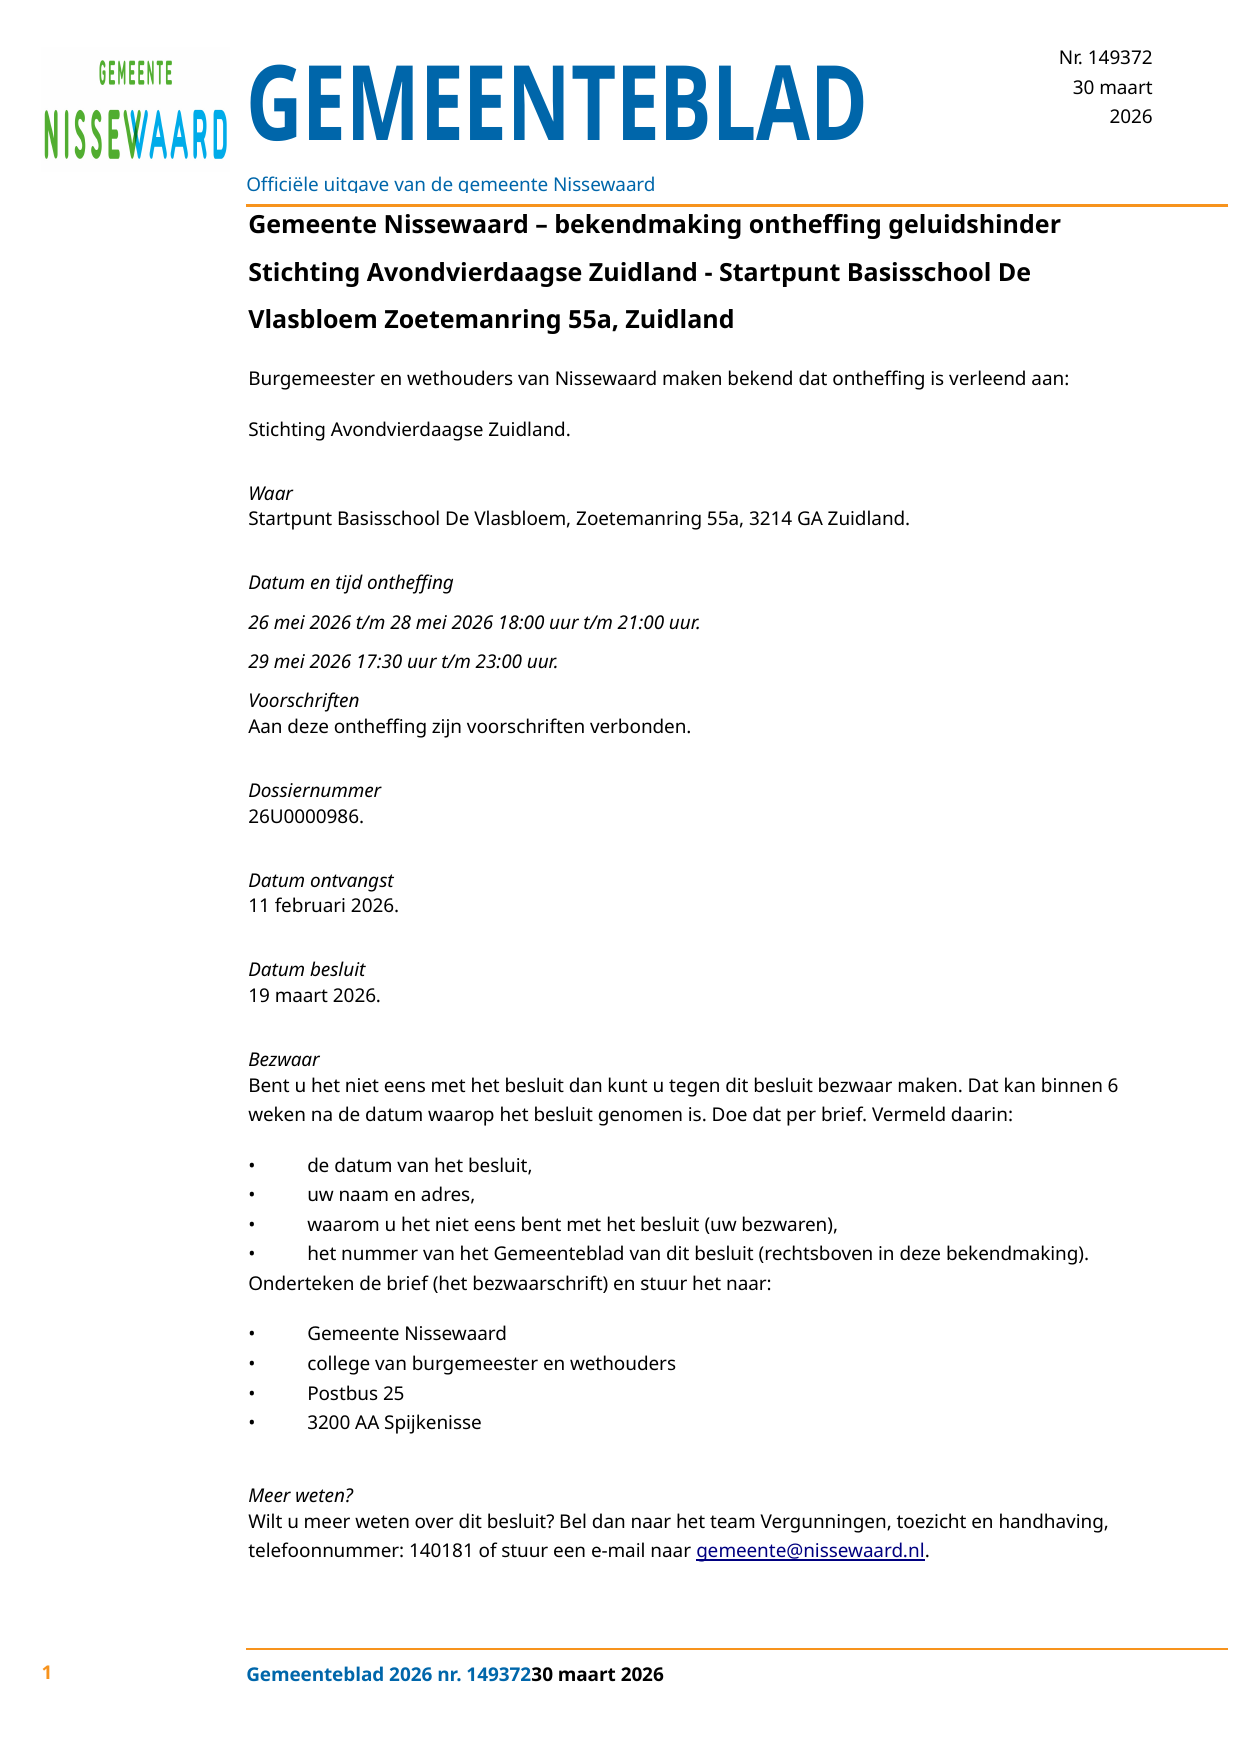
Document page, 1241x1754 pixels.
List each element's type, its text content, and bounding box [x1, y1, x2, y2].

text Gemeente Nissewaard – bekendmaking ontheffing geluidshinder Stichting Avondvierdaagse Zuidland - Startpunt Basisschool De Vlasbloem Zoetemanring 55a, Zuidland [248, 207, 1152, 336]
text 26 mei 2026 t/m 28 mei 2026 18:00 uur t/m 21:00 uur. [248, 609, 1152, 634]
list Postbus 25 [248, 1380, 1152, 1406]
list college van burgemeester en wethouders [248, 1350, 1152, 1376]
text Aan deze ontheffing zijn voorschriften verbonden. [248, 713, 1152, 739]
list uw naam en adres, [248, 1181, 1152, 1207]
list waarom u het niet eens bent met het besluit (uw bezwaren), [248, 1211, 1152, 1237]
text Bezwaar [248, 1046, 1152, 1072]
text 29 mei 2026 17:30 uur t/m 23:00 uur. [248, 648, 1152, 674]
text Voorschriften [248, 687, 1152, 713]
text Meer weten? [248, 1482, 1152, 1508]
text Dossiernummer [248, 777, 1152, 803]
text 11 februari 2026. [248, 892, 1152, 918]
text Onderteken de brief (het bezwaarschrift) en stuur het naar: [248, 1270, 1152, 1296]
picture [41, 47, 231, 172]
text 26U0000986. [248, 803, 1152, 828]
text Datum besluit [248, 956, 1152, 982]
text Datum en tijd ontheffing [248, 569, 1152, 595]
text Wilt u meer weten over dit besluit? Bel dan naar het team Vergunningen, toezicht en handhaving, telefoonnummer: 140181 of stuur een e-mail naar gemeente@nissewaard.nl. [248, 1508, 1152, 1563]
text Stichting Avondvierdaagse Zuidland. [248, 416, 1152, 442]
text Waar [248, 480, 1152, 506]
text Startpunt Basisschool De Vlasbloem, Zoetemanring 55a, 3214 GA Zuidland. [248, 506, 1152, 531]
list het nummer van het Gemeenteblad van dit besluit (rechtsboven in deze bekendmaking). [248, 1241, 1152, 1266]
text Datum ontvangst [248, 867, 1152, 892]
list de datum van het besluit, [248, 1152, 1152, 1178]
text Bent u het niet eens met het besluit dan kunt u tegen dit besluit bezwaar maken. Dat kan binnen 6 weken na de datum waarop het besluit genomen is. Doe dat per brief. Vermeld daarin: [248, 1072, 1152, 1127]
list 3200 AA Spijkenisse [248, 1409, 1152, 1435]
list Gemeente Nissewaard [248, 1321, 1152, 1346]
text 19 maart 2026. [248, 982, 1152, 1008]
text Burgemeester en wethouders van Nissewaard maken bekend dat ontheffing is verleend aan: [248, 366, 1152, 391]
